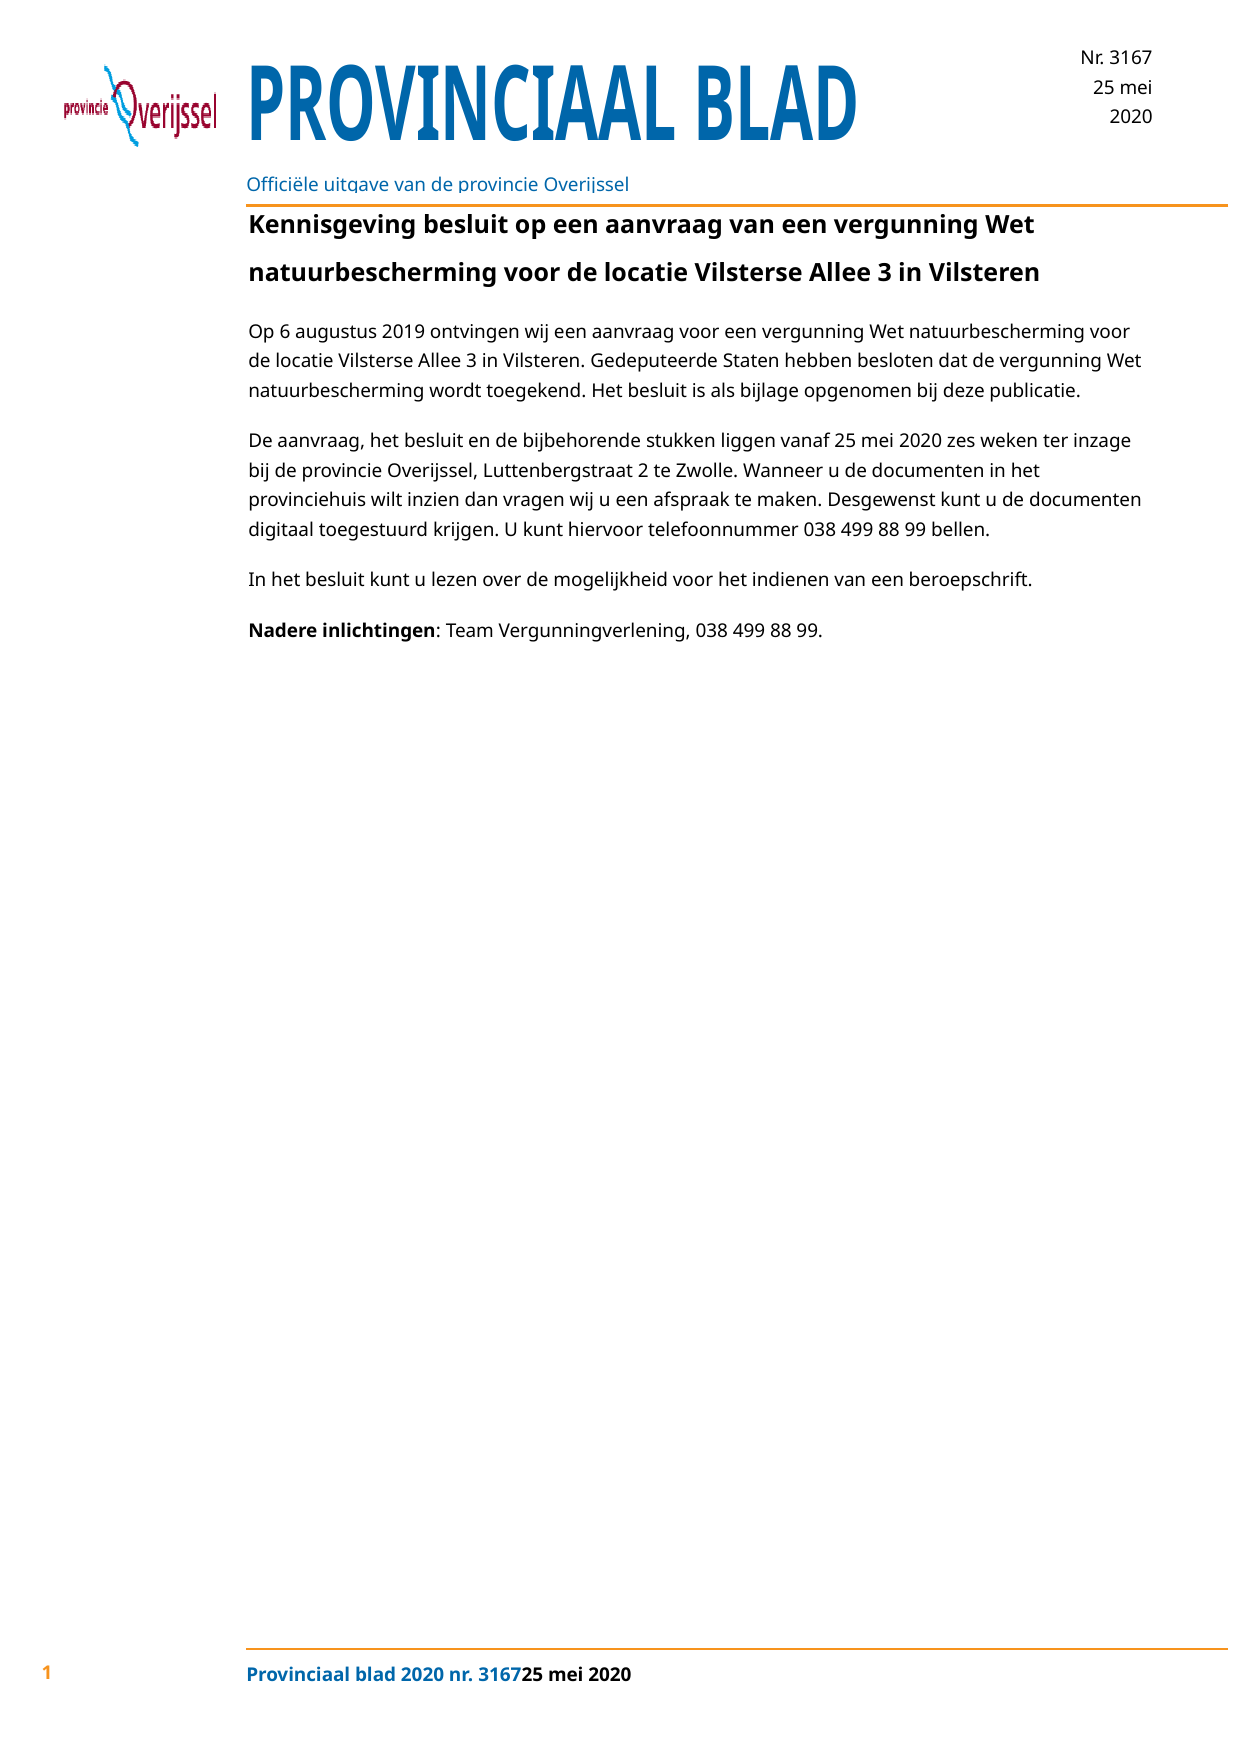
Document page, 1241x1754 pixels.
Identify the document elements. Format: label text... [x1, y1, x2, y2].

text Nadere inlichtingen: Team Vergunningverlening, 038 499 88 99. [248, 617, 1152, 643]
text Kennisgeving besluit op een aanvraag van een vergunning Wet natuurbescherming voor de locatie Vilsterse Allee 3 in Vilsteren [248, 207, 1152, 288]
picture [41, 47, 231, 172]
text Op 6 augustus 2019 ontvingen wij een aanvraag voor een vergunning Wet natuurbescherming voor de locatie Vilsterse Allee 3 in Vilsteren. Gedeputeerde Staten hebben besloten dat de vergunning Wet natuurbescherming wordt toegekend. Het besluit is als bijlage opgenomen bij deze publicatie. [248, 318, 1152, 403]
text De aanvraag, het besluit en de bijbehorende stukken liggen vanaf 25 mei 2020 zes weken ter inzage bij de provincie Overijssel, Luttenbergstraat 2 te Zwolle. Wanneer u de documenten in het provinciehuis wilt inzien dan vragen wij u een afspraak te maken. Desgewenst kunt u de documenten digitaal toegestuurd krijgen. U kunt hiervoor telefoonnummer 038 499 88 99 bellen. [248, 427, 1152, 542]
text In het besluit kunt u lezen over de mogelijkheid voor het indienen van een beroepschrift. [248, 567, 1152, 592]
